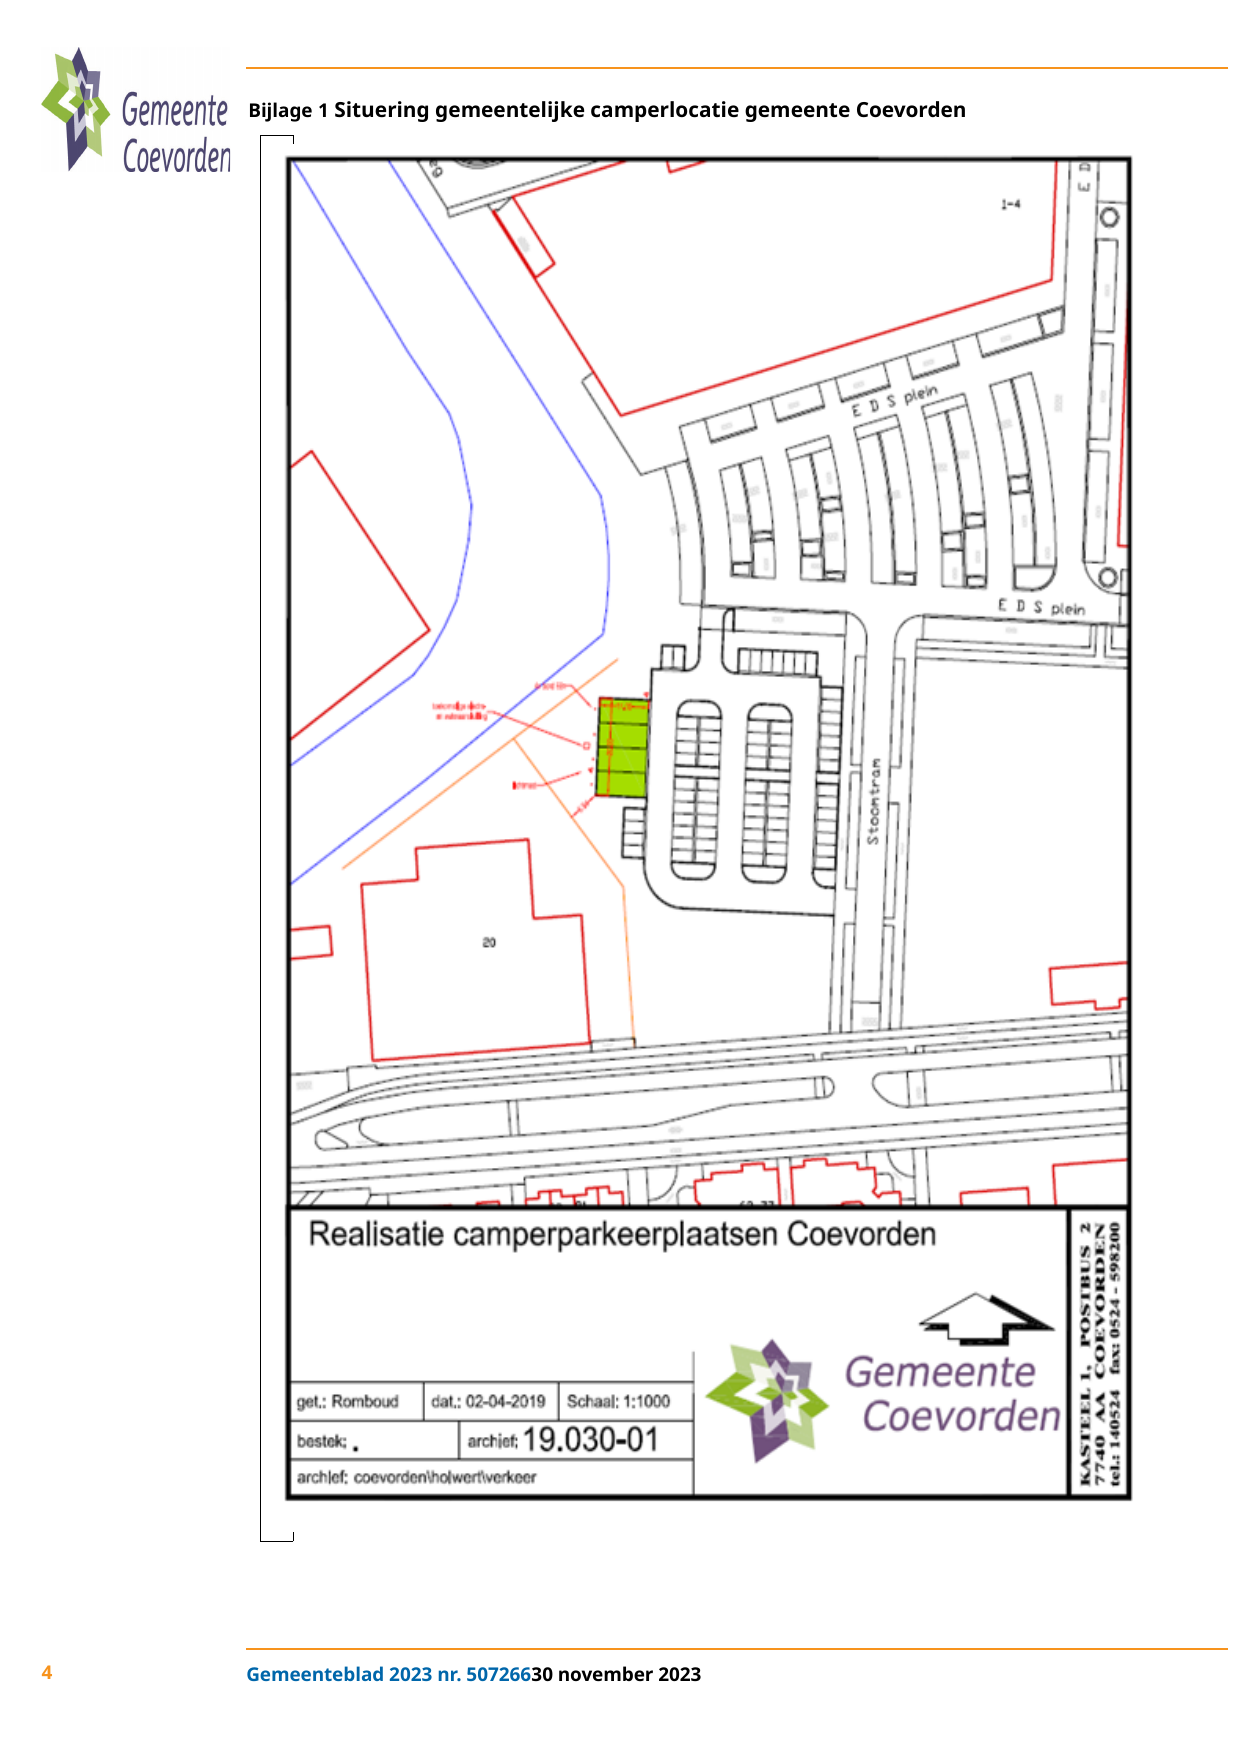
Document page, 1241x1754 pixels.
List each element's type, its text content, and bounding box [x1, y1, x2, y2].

picture [268, 144, 1155, 1532]
picture [41, 47, 231, 172]
text Bijlage 1 Situering gemeentelijke camperlocatie gemeente Coevorden [248, 95, 1152, 123]
